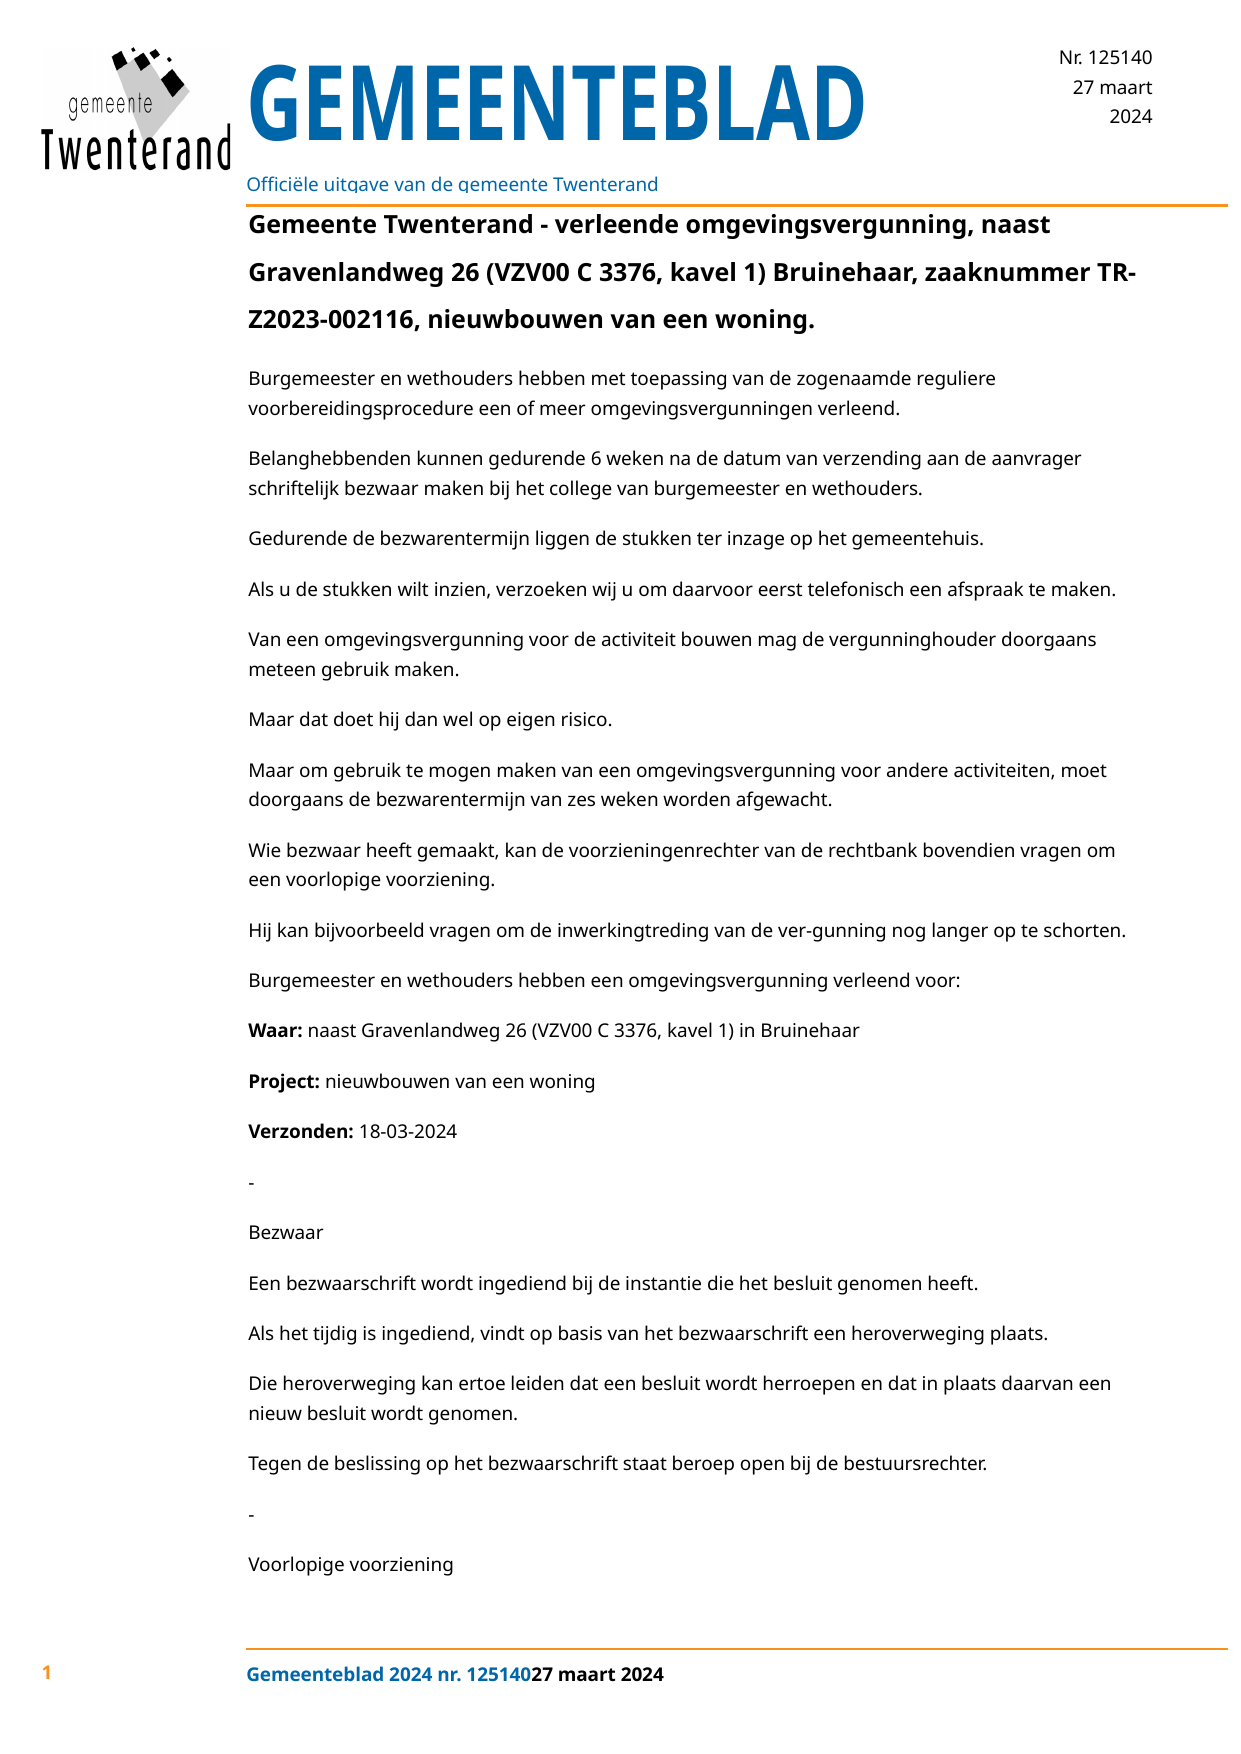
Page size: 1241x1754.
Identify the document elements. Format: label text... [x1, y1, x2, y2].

text Voorlopige voorziening [248, 1551, 1152, 1577]
text Maar dat doet hij dan wel op eigen risico. [248, 706, 1152, 732]
text Burgemeester en wethouders hebben met toepassing van de zogenaamde reguliere voorbereidingsprocedure een of meer omgevingsvergunningen verleend. [248, 366, 1152, 421]
text Maar om gebruik te mogen maken van een omgevingsvergunning voor andere activiteiten, moet doorgaans de bezwarentermijn van zes weken worden afgewacht. [248, 757, 1152, 812]
text Hij kan bijvoorbeeld vragen om de inwerkingtreding van de ver-gunning nog langer op te schorten. [248, 917, 1152, 942]
text Van een omgevingsvergunning voor de activiteit bouwen mag de vergunninghouder doorgaans meteen gebruik maken. [248, 626, 1152, 682]
text Burgemeester en wethouders hebben een omgevingsvergunning verleend voor: [248, 967, 1152, 993]
text Die heroverweging kan ertoe leiden dat een besluit wordt herroepen en dat in plaats daarvan een nieuw besluit wordt genomen. [248, 1371, 1152, 1426]
text Belanghebbenden kunnen gedurende 6 weken na de datum van verzending aan de aanvrager schriftelijk bezwaar maken bij het college van burgemeester en wethouders. [248, 446, 1152, 501]
text Een bezwaarschrift wordt ingediend bij de instantie die het besluit genomen heeft. [248, 1270, 1152, 1295]
text Wie bezwaar heeft gemaakt, kan de voorzieningenrechter van de rechtbank bovendien vragen om een voorlopige voorziening. [248, 837, 1152, 892]
text Bezwaar [248, 1219, 1152, 1245]
text Als het tijdig is ingediend, vindt op basis van het bezwaarschrift een heroverweging plaats. [248, 1320, 1152, 1346]
text - [248, 1169, 1152, 1194]
picture [41, 47, 231, 172]
text Gemeente Twenterand - verleende omgevingsvergunning, naast Gravenlandweg 26 (VZV00 C 3376, kavel 1) Bruinehaar, zaaknummer TR-Z2023-002116, nieuwbouwen van een woning. [248, 207, 1152, 336]
text Verzonden: 18-03-2024 [248, 1118, 1152, 1144]
text - [248, 1501, 1152, 1527]
text Als u de stukken wilt inzien, verzoeken wij u om daarvoor eerst telefonisch een afspraak te maken. [248, 576, 1152, 602]
text Project: nieuwbouwen van een woning [248, 1068, 1152, 1094]
text Gedurende de bezwarentermijn liggen de stukken ter inzage op het gemeentehuis. [248, 526, 1152, 551]
text Tegen de beslissing op het bezwaarschrift staat beroep open bij de bestuursrechter. [248, 1451, 1152, 1476]
text Waar: naast Gravenlandweg 26 (VZV00 C 3376, kavel 1) in Bruinehaar [248, 1018, 1152, 1043]
